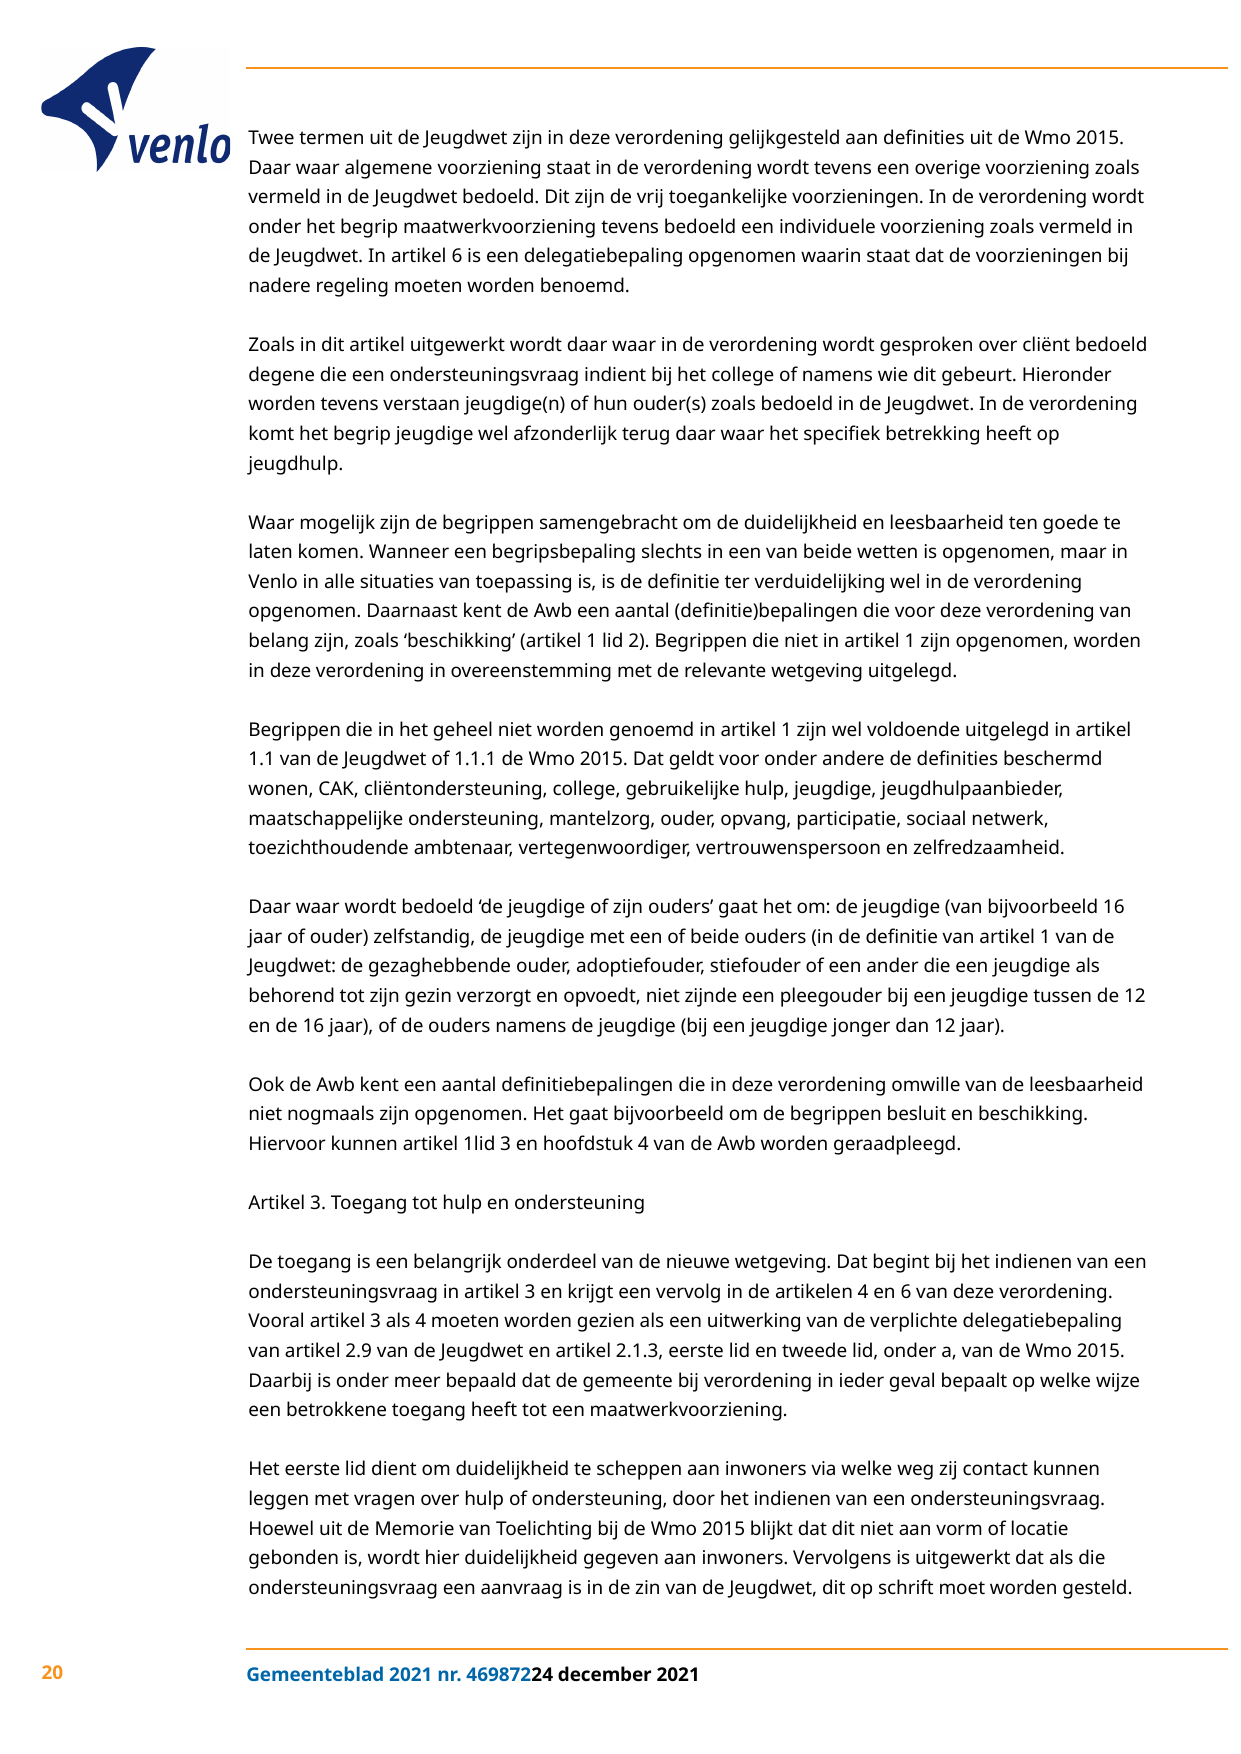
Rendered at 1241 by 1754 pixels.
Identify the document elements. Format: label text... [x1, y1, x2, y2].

picture [41, 47, 231, 172]
text Daar waar wordt bedoeld ‘de jeugdige of zijn ouders’ gaat het om: de jeugdige (van bijvoorbeeld 16 jaar of ouder) zelfstandig, de jeugdige met een of beide ouders (in de definitie van artikel 1 van de Jeugdwet: de gezaghebbende ouder, adoptiefouder, stiefouder of een ander die een jeugdige als behorend tot zijn gezin verzorgt en opvoedt, niet zijnde een pleegouder bij een jeugdige tussen de 12 en de 16 jaar), of de ouders namens de jeugdige (bij een jeugdige jonger dan 12 jaar). [248, 893, 1152, 1038]
text Ook de Awb kent een aantal definitiebepalingen die in deze verordening omwille van de leesbaarheid niet nogmaals zijn opgenomen. Het gaat bijvoorbeeld om de begrippen besluit en beschikking. Hiervoor kunnen artikel 1lid 3 en hoofdstuk 4 van de Awb worden geraadpleegd. [248, 1071, 1152, 1156]
text Artikel 3. Toegang tot hulp en ondersteuning [248, 1189, 1152, 1215]
text Het eerste lid dient om duidelijkheid te scheppen aan inwoners via welke weg zij contact kunnen leggen met vragen over hulp of ondersteuning, door het indienen van een ondersteuningsvraag. Hoewel uit de Memorie van Toelichting bij de Wmo 2015 blijkt dat dit niet aan vorm of locatie gebonden is, wordt hier duidelijkheid gegeven aan inwoners. Vervolgens is uitgewerkt dat als die ondersteuningsvraag een aanvraag is in de zin van de Jeugdwet, dit op schrift moet worden gesteld. [248, 1456, 1152, 1600]
text Twee termen uit de Jeugdwet zijn in deze verordening gelijkgesteld aan definities uit de Wmo 2015. Daar waar algemene voorziening staat in de verordening wordt tevens een overige voorziening zoals vermeld in de Jeugdwet bedoeld. Dit zijn de vrij toegankelijke voorzieningen. In de verordening wordt onder het begrip maatwerkvoorziening tevens bedoeld een individuele voorziening zoals vermeld in de Jeugdwet. In artikel 6 is een delegatiebepaling opgenomen waarin staat dat de voorzieningen bij nadere regeling moeten worden benoemd. [248, 124, 1152, 298]
text De toegang is een belangrijk onderdeel van de nieuwe wetgeving. Dat begint bij het indienen van een ondersteuningsvraag in artikel 3 en krijgt een vervolg in de artikelen 4 en 6 van deze verordening. Vooral artikel 3 als 4 moeten worden gezien als een uitwerking van de verplichte delegatiebepaling van artikel 2.9 van de Jeugdwet en artikel 2.1.3, eerste lid en tweede lid, onder a, van de Wmo 2015. Daarbij is onder meer bepaald dat de gemeente bij verordening in ieder geval bepaalt op welke wijze een betrokkene toegang heeft tot een maatwerkvoorziening. [248, 1248, 1152, 1422]
text Waar mogelijk zijn de begrippen samengebracht om de duidelijkheid en leesbaarheid ten goede te laten komen. Wanneer een begripsbepaling slechts in een van beide wetten is opgenomen, maar in Venlo in alle situaties van toepassing is, is de definitie ter verduidelijking wel in de verordening opgenomen. Daarnaast kent de Awb een aantal (definitie)bepalingen die voor deze verordening van belang zijn, zoals ‘beschikking’ (artikel 1 lid 2). Begrippen die niet in artikel 1 zijn opgenomen, worden in deze verordening in overeenstemming met de relevante wetgeving uitgelegd. [248, 509, 1152, 683]
text Begrippen die in het geheel niet worden genoemd in artikel 1 zijn wel voldoende uitgelegd in artikel 1.1 van de Jeugdwet of 1.1.1 de Wmo 2015. Dat geldt voor onder andere de definities beschermd wonen, CAK, cliëntondersteuning, college, gebruikelijke hulp, jeugdige, jeugdhulpaanbieder, maatschappelijke ondersteuning, mantelzorg, ouder, opvang, participatie, sociaal netwerk, toezichthoudende ambtenaar, vertegenwoordiger, vertrouwenspersoon en zelfredzaamheid. [248, 716, 1152, 860]
text Zoals in dit artikel uitgewerkt wordt daar waar in de verordening wordt gesproken over cliënt bedoeld degene die een ondersteuningsvraag indient bij het college of namens wie dit gebeurt. Hieronder worden tevens verstaan jeugdige(n) of hun ouder(s) zoals bedoeld in de Jeugdwet. In de verordening komt het begrip jeugdige wel afzonderlijk terug daar waar het specifiek betrekking heeft op jeugdhulp. [248, 331, 1152, 476]
